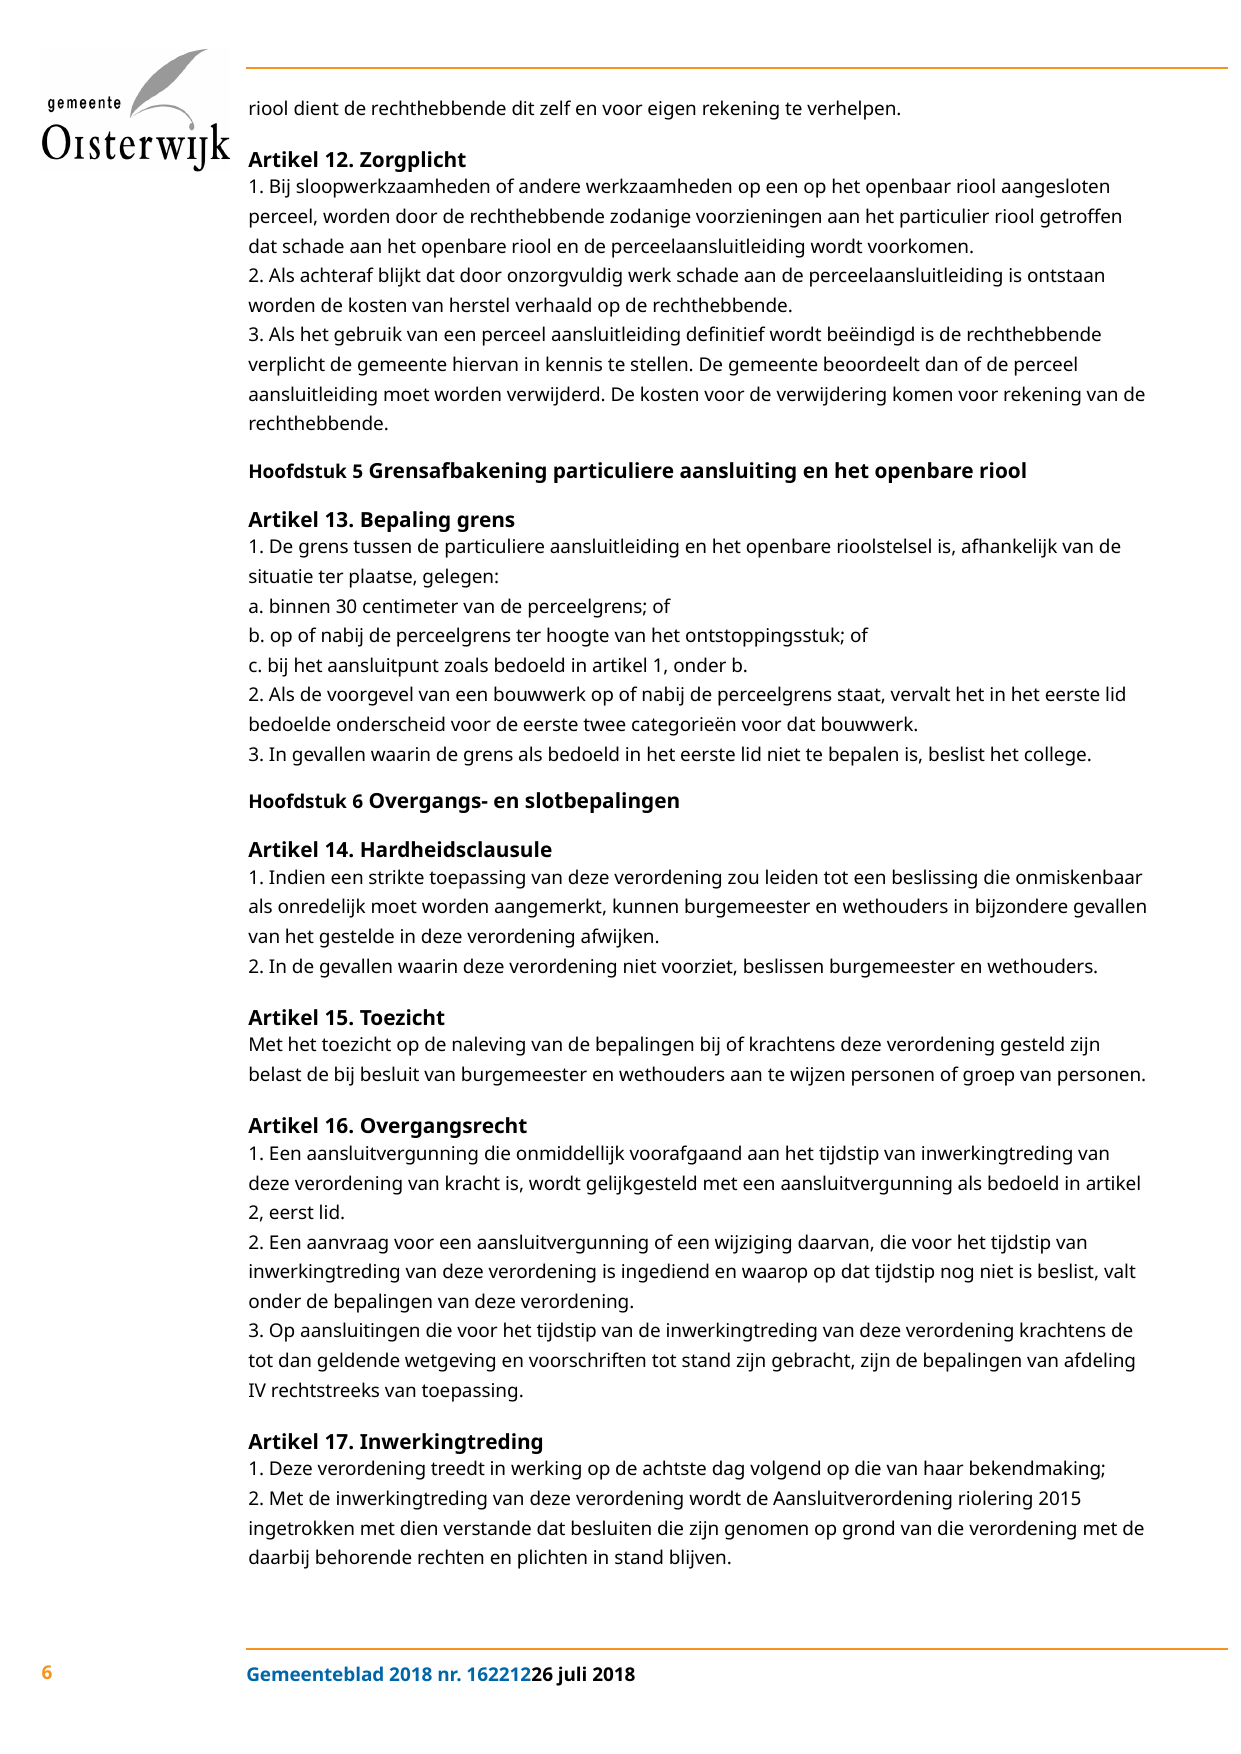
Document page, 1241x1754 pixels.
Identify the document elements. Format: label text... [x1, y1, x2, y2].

text Met het toezicht op de naleving van de bepalingen bij of krachtens deze verordening gesteld zijn belast de bij besluit van burgemeester en wethouders aan te wijzen personen of groep van personen. [248, 1032, 1152, 1087]
text Artikel 14. Hardheidsclausule [248, 836, 1152, 864]
text 1. Een aansluitvergunning die onmiddellijk voorafgaand aan het tijdstip van inwerkingtreding van deze verordening van kracht is, wordt gelijkgesteld met een aansluitvergunning als bedoeld in artikel 2, eerst lid. [248, 1140, 1152, 1225]
text 3. Als het gebruik van een perceel aansluitleiding definitief wordt beëindigd is de rechthebbende verplicht de gemeente hiervan in kennis te stellen. De gemeente beoordeelt dan of de perceel aansluitleiding moet worden verwijderd. De kosten voor de verwijdering komen voor rekening van de rechthebbende. [248, 322, 1152, 436]
text 2. Als de voorgevel van een bouwwerk op of nabij de perceelgrens staat, vervalt het in het eerste lid bedoelde onderscheid voor de eerste twee categorieën voor dat bouwwerk. [248, 682, 1152, 737]
text Artikel 16. Overgangsrecht [248, 1112, 1152, 1140]
text b. op of nabij de perceelgrens ter hoogte van het ontstoppingsstuk; of [248, 622, 1152, 648]
text 2. Een aanvraag voor een aansluitvergunning of een wijziging daarvan, die voor het tijdstip van inwerkingtreding van deze verordening is ingediend en waarop op dat tijdstip nog niet is beslist, valt onder de bepalingen van deze verordening. [248, 1229, 1152, 1314]
text 1. Bij sloopwerkzaamheden of andere werkzaamheden op een op het openbaar riool aangesloten perceel, worden door de rechthebbende zodanige voorzieningen aan het particulier riool getroffen dat schade aan het openbare riool en de perceelaansluitleiding wordt voorkomen. [248, 174, 1152, 258]
text a. binnen 30 centimeter van de perceelgrens; of [248, 593, 1152, 618]
text 2. Als achteraf blijkt dat door onzorgvuldig werk schade aan de perceelaansluitleiding is ontstaan worden de kosten van herstel verhaald op de rechthebbende. [248, 262, 1152, 318]
text Artikel 13. Bepaling grens [248, 505, 1152, 534]
text Artikel 12. Zorgplicht [248, 145, 1152, 174]
text 1. Indien een strikte toepassing van deze verordening zou leiden tot een beslissing die onmiskenbaar als onredelijk moet worden aangemerkt, kunnen burgemeester en wethouders in bijzondere gevallen van het gestelde in deze verordening afwijken. [248, 864, 1152, 949]
text Artikel 15. Toezicht [248, 1003, 1152, 1032]
text Artikel 17. Inwerkingtreding [248, 1427, 1152, 1456]
text c. bij het aansluitpunt zoals bedoeld in artikel 1, onder b. [248, 652, 1152, 678]
picture [41, 47, 231, 172]
text 2. In de gevallen waarin deze verordening niet voorziet, beslissen burgemeester en wethouders. [248, 953, 1152, 978]
text 3. Op aansluitingen die voor het tijdstip van de inwerkingtreding van deze verordening krachtens de tot dan geldende wetgeving en voorschriften tot stand zijn gebracht, zijn de bepalingen van afdeling IV rechtstreeks van toepassing. [248, 1318, 1152, 1402]
text 3. In gevallen waarin de grens als bedoeld in het eerste lid niet te bepalen is, beslist het college. [248, 741, 1152, 766]
text 2. Met de inwerkingtreding van deze verordening wordt de Aansluitverordening riolering 2015 ingetrokken met dien verstande dat besluiten die zijn genomen op grond van die verordening met de daarbij behorende rechten en plichten in stand blijven. [248, 1485, 1152, 1570]
text Hoofdstuk 6 Overgangs- en slotbepalingen [248, 786, 1152, 815]
text Hoofdstuk 5 Grensafbakening particuliere aansluiting en het openbare riool [248, 456, 1152, 484]
text 1. Deze verordening treedt in werking op de achtste dag volgend op die van haar bekendmaking; [248, 1456, 1152, 1481]
text 1. De grens tussen de particuliere aansluitleiding en het openbare rioolstelsel is, afhankelijk van de situatie ter plaatse, gelegen: [248, 534, 1152, 589]
text riool dient de rechthebbende dit zelf en voor eigen rekening te verhelpen. [248, 95, 1152, 121]
